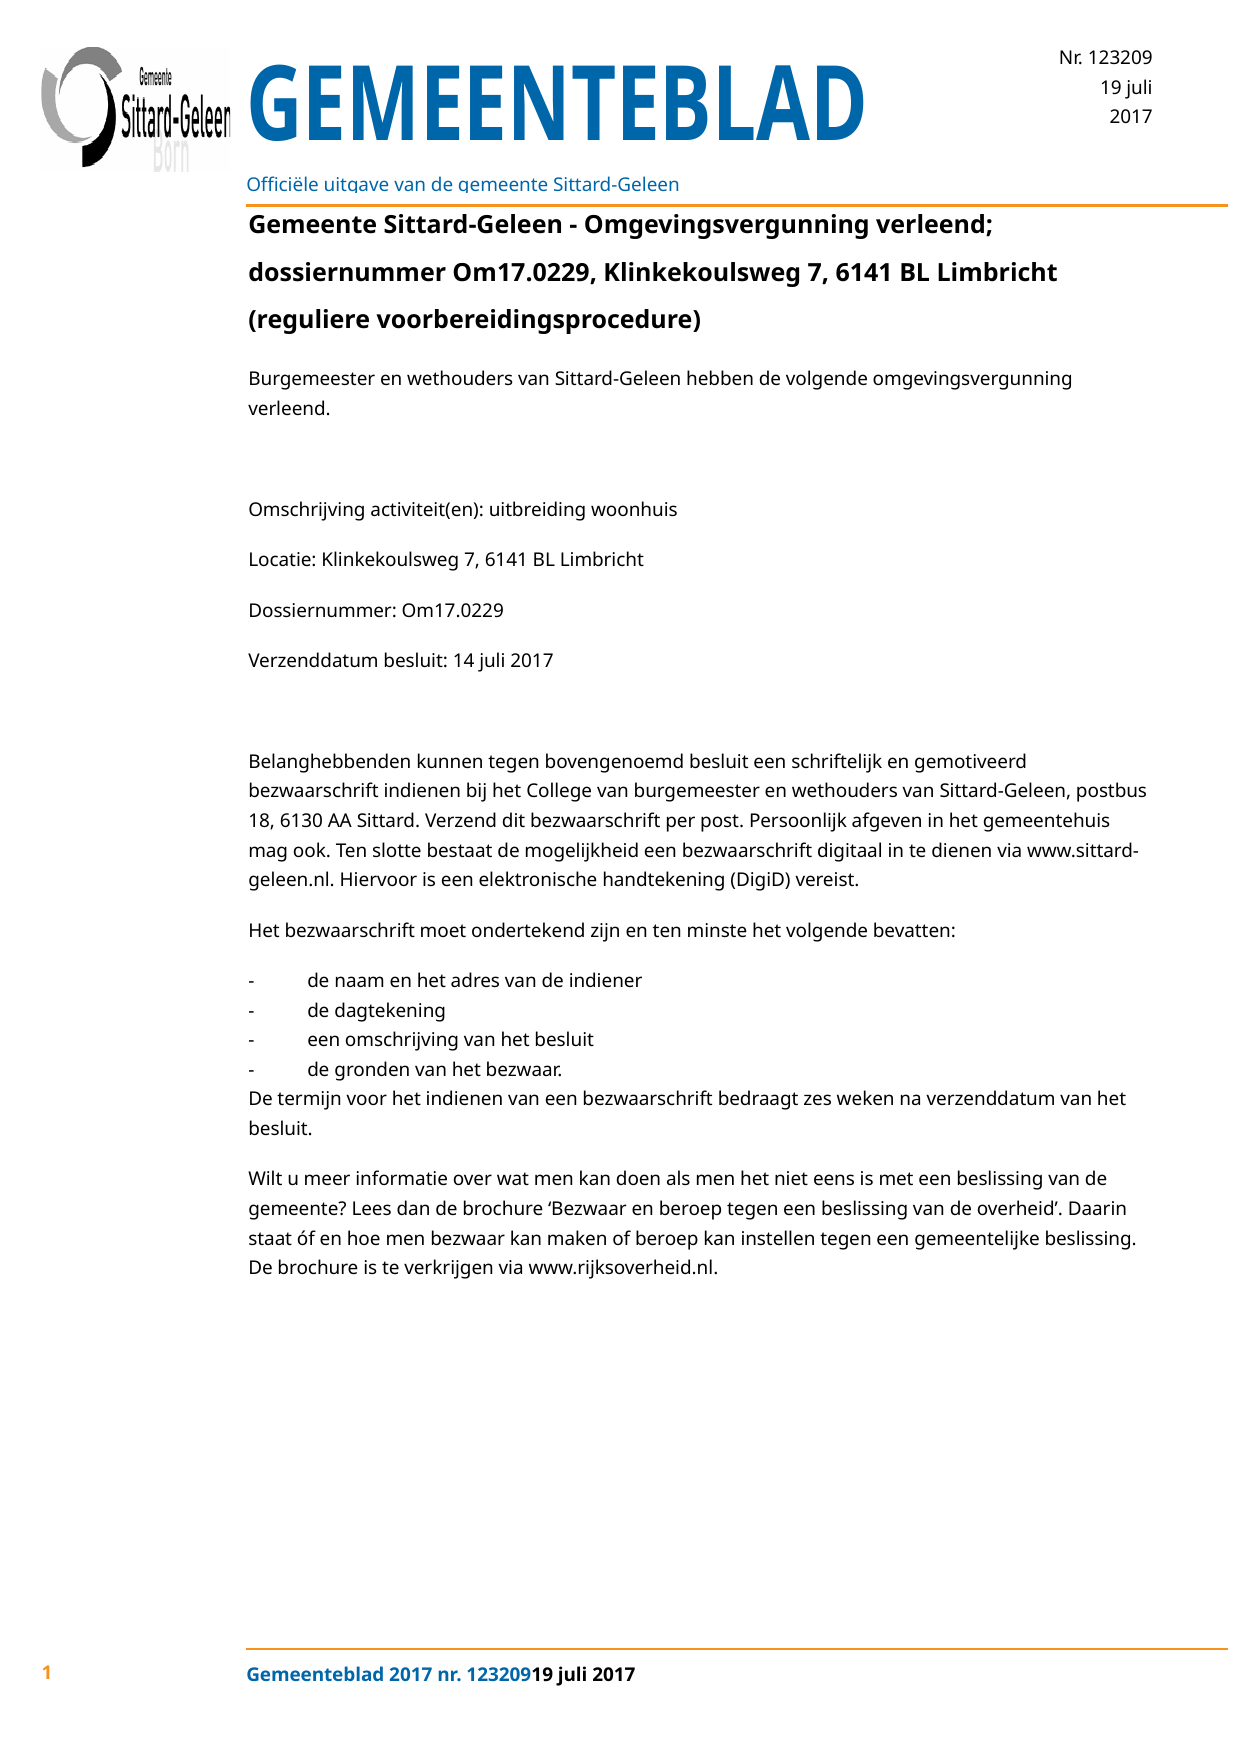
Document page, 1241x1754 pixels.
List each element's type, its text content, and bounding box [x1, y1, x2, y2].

text Verzenddatum besluit: 14 juli 2017 [248, 647, 1152, 673]
text Omschrijving activiteit(en): uitbreiding woonhuis [248, 496, 1152, 522]
text Burgemeester en wethouders van Sittard-Geleen hebben de volgende omgevingsvergunning verleend. [248, 366, 1152, 421]
text Het bezwaarschrift moet ondertekend zijn en ten minste het volgende bevatten: [248, 917, 1152, 942]
text Dossiernummer: Om17.0229 [248, 597, 1152, 622]
list de dagtekening [248, 997, 1152, 1022]
list de naam en het adres van de indiener [248, 967, 1152, 993]
picture [41, 47, 231, 172]
text Belanghebbenden kunnen tegen bovengenoemd besluit een schriftelijk en gemotiveerd bezwaarschrift indienen bij het College van burgemeester en wethouders van Sittard-Geleen, postbus 18, 6130 AA Sittard. Verzend dit bezwaarschrift per post. Persoonlijk afgeven in het gemeentehuis mag ook. Ten slotte bestaat de mogelijkheid een bezwaarschrift digitaal in te dienen via www.sittard-geleen.nl. Hiervoor is een elektronische handtekening (DigiD) vereist. [248, 748, 1152, 892]
text Gemeente Sittard-Geleen - Omgevingsvergunning verleend; dossiernummer Om17.0229, Klinkekoulsweg 7, 6141 BL Limbricht (reguliere voorbereidingsprocedure) [248, 207, 1152, 336]
text Locatie: Klinkekoulsweg 7, 6141 BL Limbricht [248, 546, 1152, 572]
list een omschrijving van het besluit [248, 1026, 1152, 1052]
text De termijn voor het indienen van een bezwaarschrift bedraagt zes weken na verzenddatum van het besluit. [248, 1086, 1152, 1141]
text Wilt u meer informatie over wat men kan doen als men het niet eens is met een beslissing van de gemeente? Lees dan de brochure ‘Bezwaar en beroep tegen een beslissing van de overheid’. Daarin staat óf en hoe men bezwaar kan maken of beroep kan instellen tegen een gemeentelijke beslissing. De brochure is te verkrijgen via www.rijksoverheid.nl. [248, 1166, 1152, 1280]
list de gronden van het bezwaar. [248, 1056, 1152, 1082]
